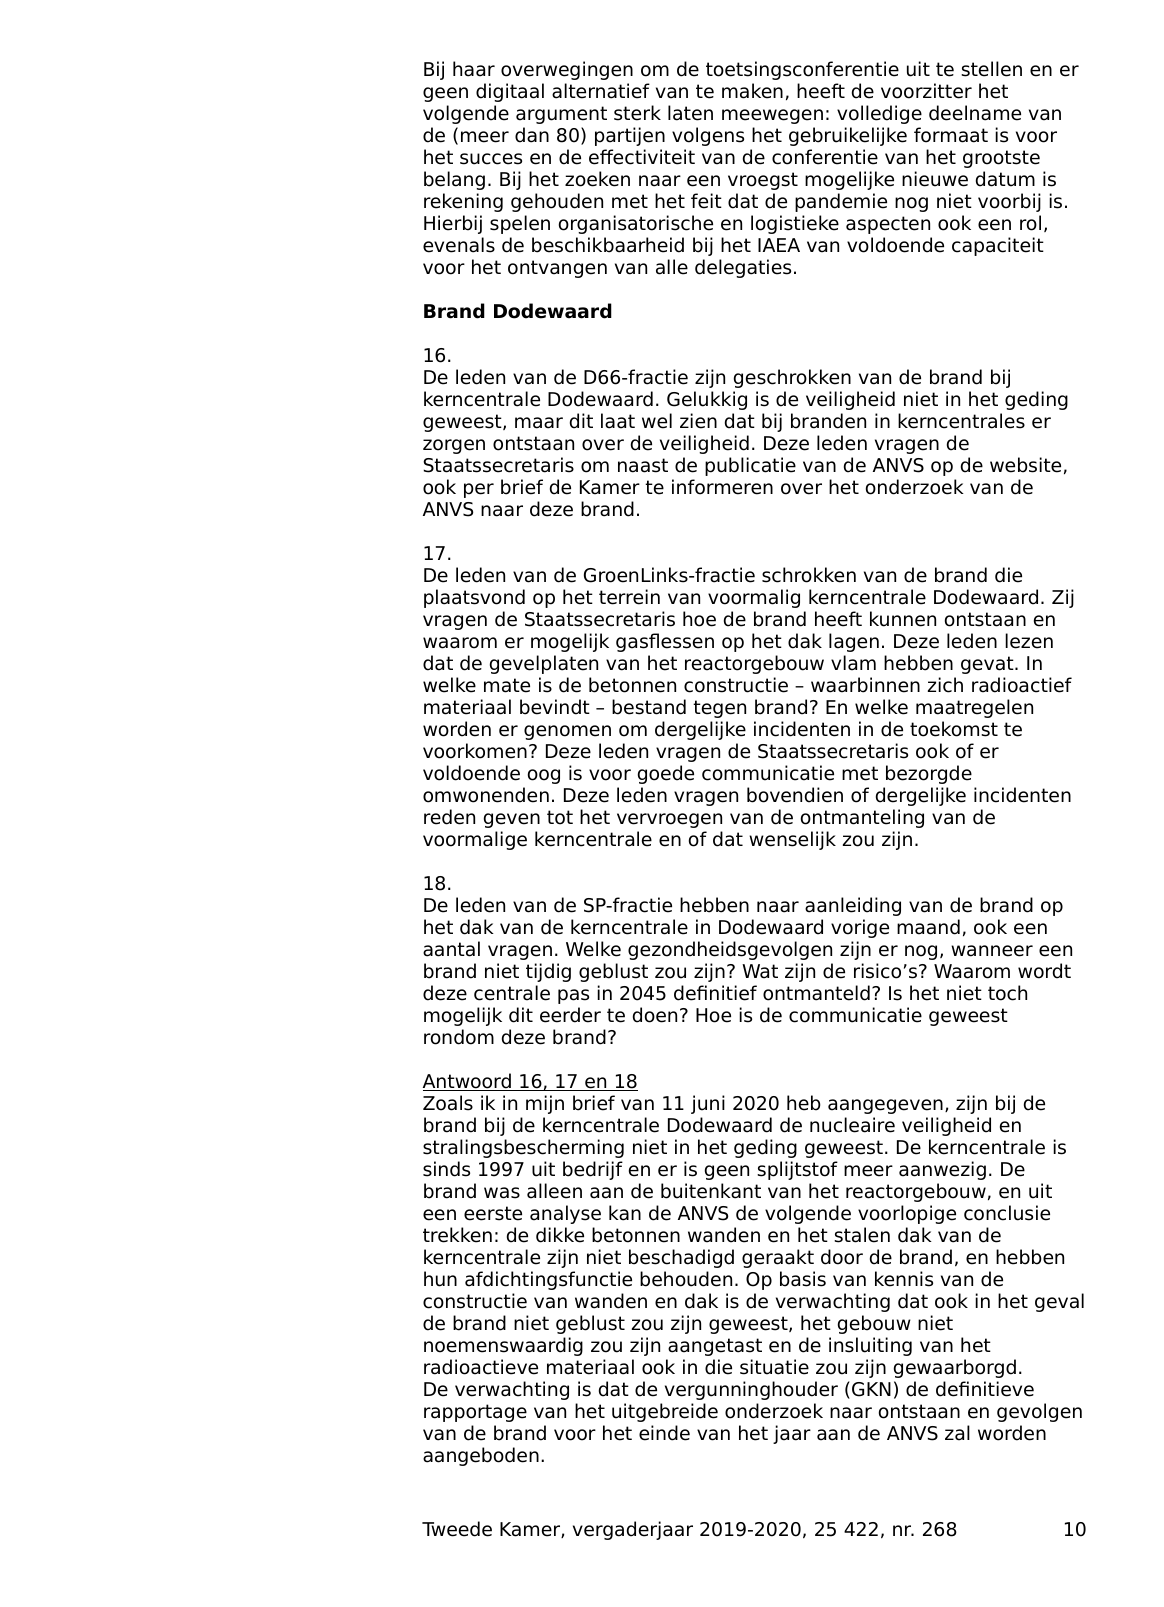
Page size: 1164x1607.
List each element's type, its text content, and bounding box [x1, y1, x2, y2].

text Bij haar overwegingen om de toetsingsconferentie uit te stellen en er geen digitaal alternatief van te maken, heeft de voorzitter het volgende argument sterk laten meewegen: volledige deelname van de (meer dan 80) partijen volgens het gebruikelijke formaat is voor het succes en de effectiviteit van de conferentie van het grootste belang. Bij het zoeken naar een vroegst mogelijke nieuwe datum is rekening gehouden met het feit dat de pandemie nog niet voorbij is. Hierbij spelen organisatorische en logistieke aspecten ook een rol, evenals de beschikbaarheid bij het IAEA van voldoende capaciteit voor het ontvangen van alle delegaties. [422, 59, 1087, 279]
text Zoals ik in mijn brief van 11 juni 2020 heb aangegeven, zijn bij de brand bij de kerncentrale Dodewaard de nucleaire veiligheid en stralingsbescherming niet in het geding geweest. De kerncentrale is sinds 1997 uit bedrijf en er is geen splijtstof meer aanwezig. De brand was alleen aan de buitenkant van het reactorgebouw, en uit een eerste analyse kan de ANVS de volgende voorlopige conclusie trekken: de dikke betonnen wanden en het stalen dak van de kerncentrale zijn niet beschadigd geraakt door de brand, en hebben hun afdichtingsfunctie behouden. Op basis van kennis van de constructie van wanden en dak is de verwachting dat ook in het geval de brand niet geblust zou zijn geweest, het gebouw niet noemenswaardig zou zijn aangetast en de insluiting van het radioactieve materiaal ook in die situatie zou zijn gewaarborgd. [422, 1093, 1087, 1379]
text De leden van de D66-fractie zijn geschrokken van de brand bij kerncentrale Dodewaard. Gelukkig is de veiligheid niet in het geding geweest, maar dit laat wel zien dat bij branden in kerncentrales er zorgen ontstaan over de veiligheid. Deze leden vragen de Staatssecretaris om naast de publicatie van de ANVS op de website, ook per brief de Kamer te informeren over het onderzoek van de ANVS naar deze brand. [422, 367, 1087, 521]
text 18. [422, 873, 1087, 895]
text 16. [422, 345, 1087, 367]
text 17. [422, 543, 1087, 565]
subtitle Brand Dodewaard [422, 301, 1087, 323]
text Antwoord 16, 17 en 18 [422, 1071, 1087, 1093]
text De leden van de GroenLinks-fractie schrokken van de brand die plaatsvond op het terrein van voormalig kerncentrale Dodewaard. Zij vragen de Staatssecretaris hoe de brand heeft kunnen ontstaan en waarom er mogelijk gasflessen op het dak lagen. Deze leden lezen dat de gevelplaten van het reactorgebouw vlam hebben gevat. In welke mate is de betonnen constructie – waarbinnen zich radioactief materiaal bevindt – bestand tegen brand? En welke maatregelen worden er genomen om dergelijke incidenten in de toekomst te voorkomen? Deze leden vragen de Staatssecretaris ook of er voldoende oog is voor goede communicatie met bezorgde omwonenden. Deze leden vragen bovendien of dergelijke incidenten reden geven tot het vervroegen van de ontmanteling van de voormalige kerncentrale en of dat wenselijk zou zijn. [422, 565, 1087, 851]
text De verwachting is dat de vergunninghouder (GKN) de definitieve rapportage van het uitgebreide onderzoek naar ontstaan en gevolgen van de brand voor het einde van het jaar aan de ANVS zal worden aangeboden. [422, 1379, 1087, 1467]
text De leden van de SP-fractie hebben naar aanleiding van de brand op het dak van de kerncentrale in Dodewaard vorige maand, ook een aantal vragen. Welke gezondheidsgevolgen zijn er nog, wanneer een brand niet tijdig geblust zou zijn? Wat zijn de risico’s? Waarom wordt deze centrale pas in 2045 definitief ontmanteld? Is het niet toch mogelijk dit eerder te doen? Hoe is de communicatie geweest rondom deze brand? [422, 895, 1087, 1049]
